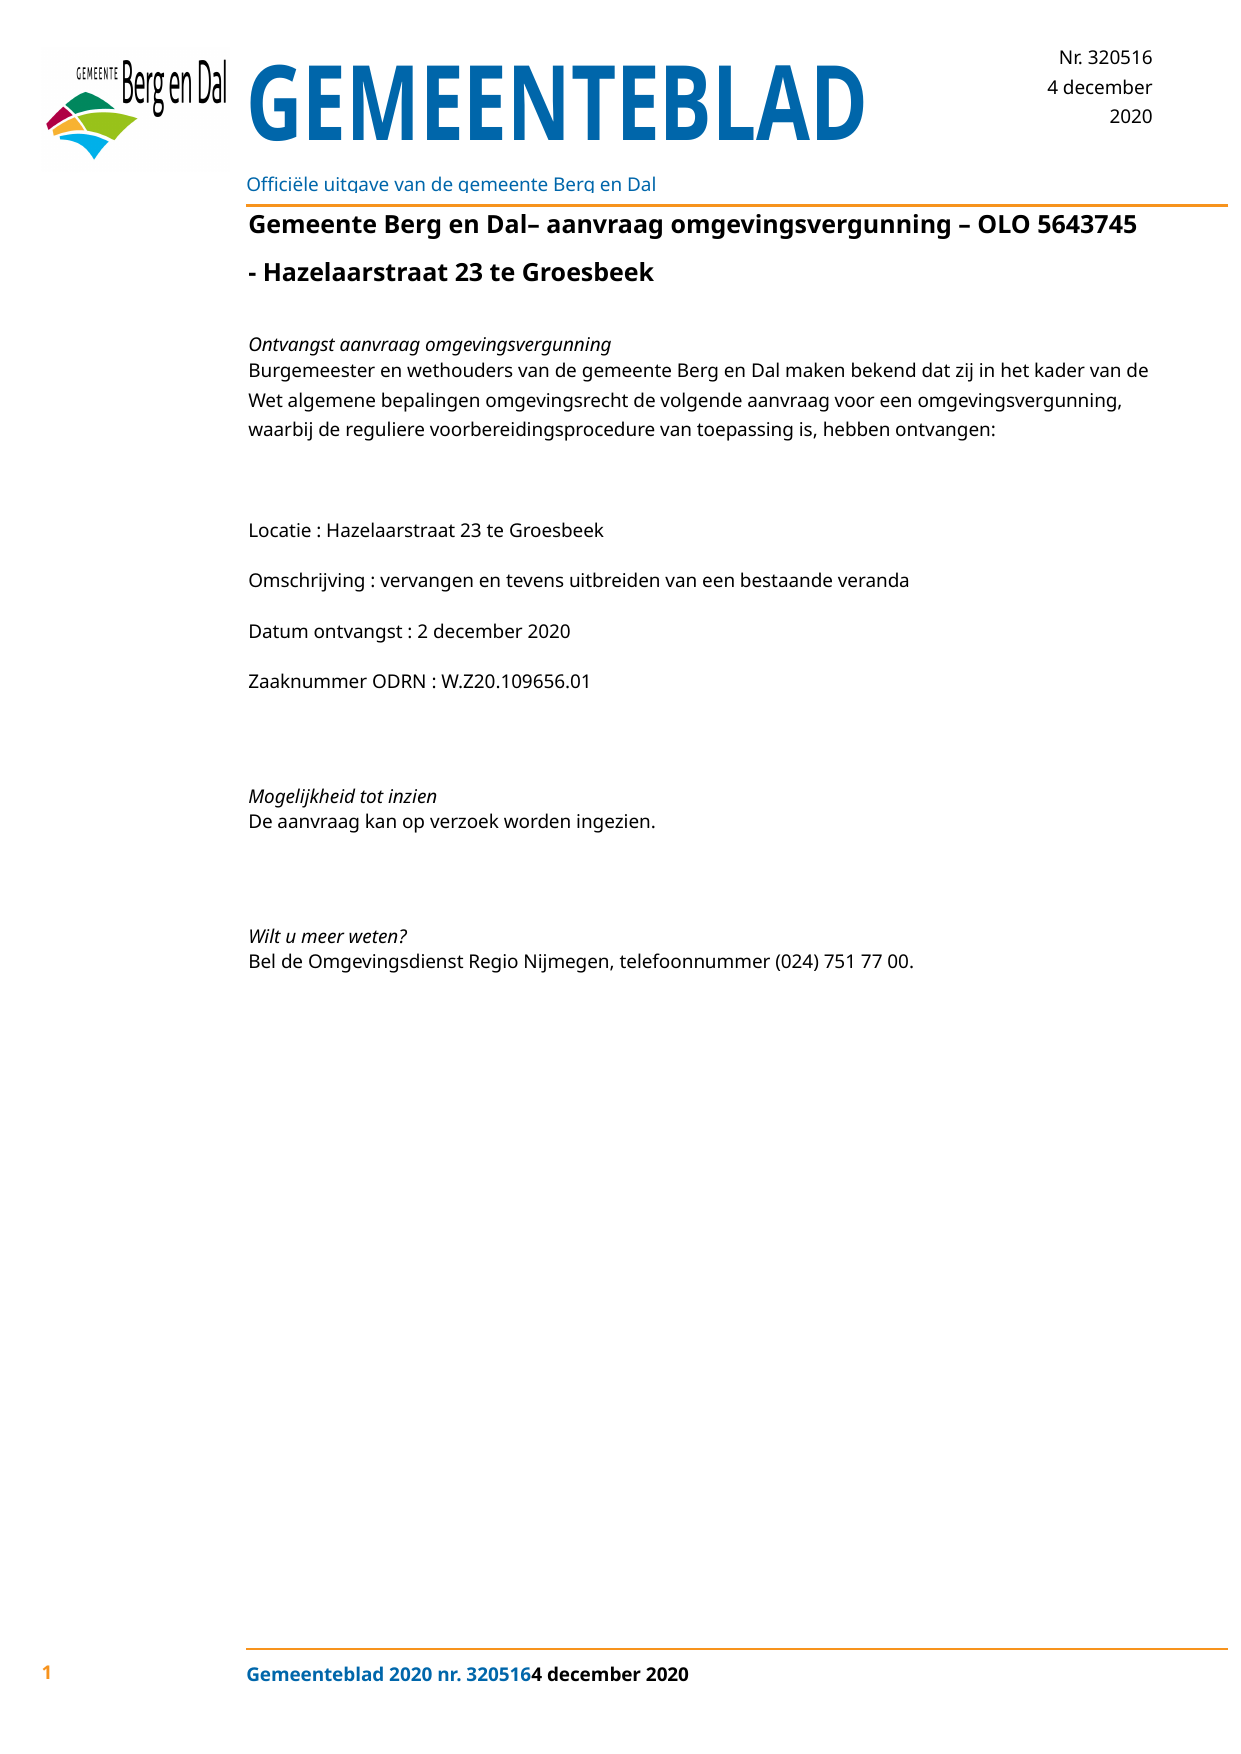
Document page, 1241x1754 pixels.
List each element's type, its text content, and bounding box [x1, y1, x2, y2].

picture [41, 47, 231, 172]
text Ontvangst aanvraag omgevingsvergunning [248, 331, 1152, 357]
text Datum ontvangst : 2 december 2020 [248, 618, 1152, 644]
text Gemeente Berg en Dal– aanvraag omgevingsvergunning – OLO 5643745 - Hazelaarstraat 23 te Groesbeek [248, 207, 1152, 288]
text Mogelijkheid tot inzien [248, 783, 1152, 808]
text Zaaknummer ODRN : W.Z20.109656.01 [248, 668, 1152, 694]
text Bel de Omgevingsdienst Regio Nijmegen, telefoonnummer (024) 751 77 00. [248, 949, 1152, 974]
text De aanvraag kan op verzoek worden ingezien. [248, 808, 1152, 834]
text Burgemeester en wethouders van de gemeente Berg en Dal maken bekend dat zij in het kader van de Wet algemene bepalingen omgevingsrecht de volgende aanvraag voor een omgevingsvergunning, waarbij de reguliere voorbereidingsprocedure van toepassing is, hebben ontvangen: [248, 357, 1152, 442]
text Omschrijving : vervangen en tevens uitbreiden van een bestaande veranda [248, 568, 1152, 593]
text Wilt u meer weten? [248, 923, 1152, 949]
text Locatie : Hazelaarstraat 23 te Groesbeek [248, 517, 1152, 543]
